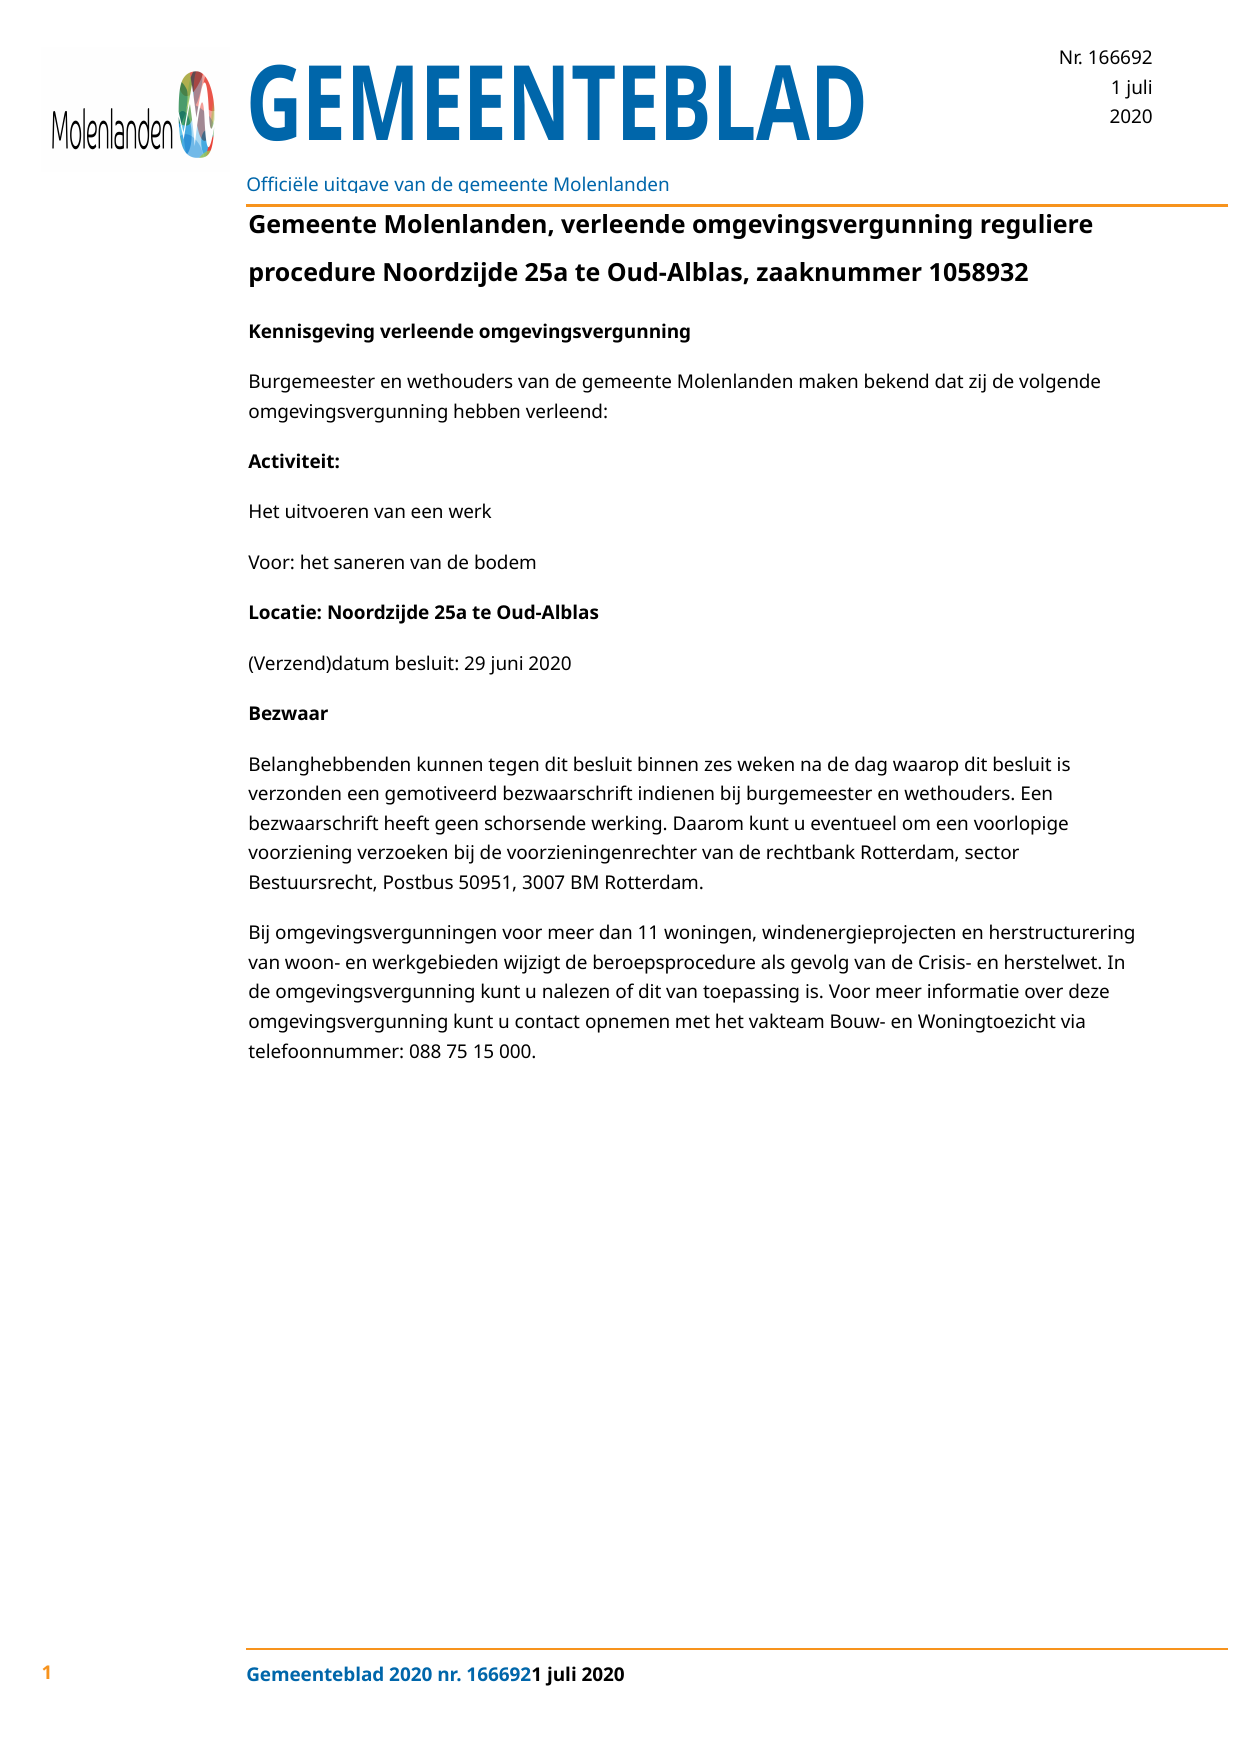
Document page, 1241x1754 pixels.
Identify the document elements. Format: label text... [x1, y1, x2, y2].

text Activiteit: [248, 448, 1152, 474]
text (Verzend)datum besluit: 29 juni 2020 [248, 650, 1152, 676]
text Voor: het saneren van de bodem [248, 549, 1152, 575]
text Bij omgevingsvergunningen voor meer dan 11 woningen, windenergieprojecten en herstructurering van woon- en werkgebieden wijzigt de beroepsprocedure als gevolg van de Crisis- en herstelwet. In de omgevingsvergunning kunt u nalezen of dit van toepassing is. Voor meer informatie over deze omgevingsvergunning kunt u contact opnemen met het vakteam Bouw- en Woningtoezicht via telefoonnummer: 088 75 15 000. [248, 919, 1152, 1064]
text Het uitvoeren van een werk [248, 499, 1152, 524]
picture [41, 47, 231, 172]
text Burgemeester en wethouders van de gemeente Molenlanden maken bekend dat zij de volgende omgevingsvergunning hebben verleend: [248, 368, 1152, 424]
text Kennisgeving verleende omgevingsvergunning [248, 318, 1152, 344]
text Belanghebbenden kunnen tegen dit besluit binnen zes weken na de dag waarop dit besluit is verzonden een gemotiveerd bezwaarschrift indienen bij burgemeester en wethouders. Een bezwaarschrift heeft geen schorsende werking. Daarom kunt u eventueel om een voorlopige voorziening verzoeken bij de voorzieningenrechter van de rechtbank Rotterdam, sector Bestuursrecht, Postbus 50951, 3007 BM Rotterdam. [248, 751, 1152, 895]
text Bezwaar [248, 700, 1152, 726]
text Locatie: Noordzijde 25a te Oud-Alblas [248, 599, 1152, 625]
text Gemeente Molenlanden, verleende omgevingsvergunning reguliere procedure Noordzijde 25a te Oud-Alblas, zaaknummer 1058932 [248, 207, 1152, 288]
